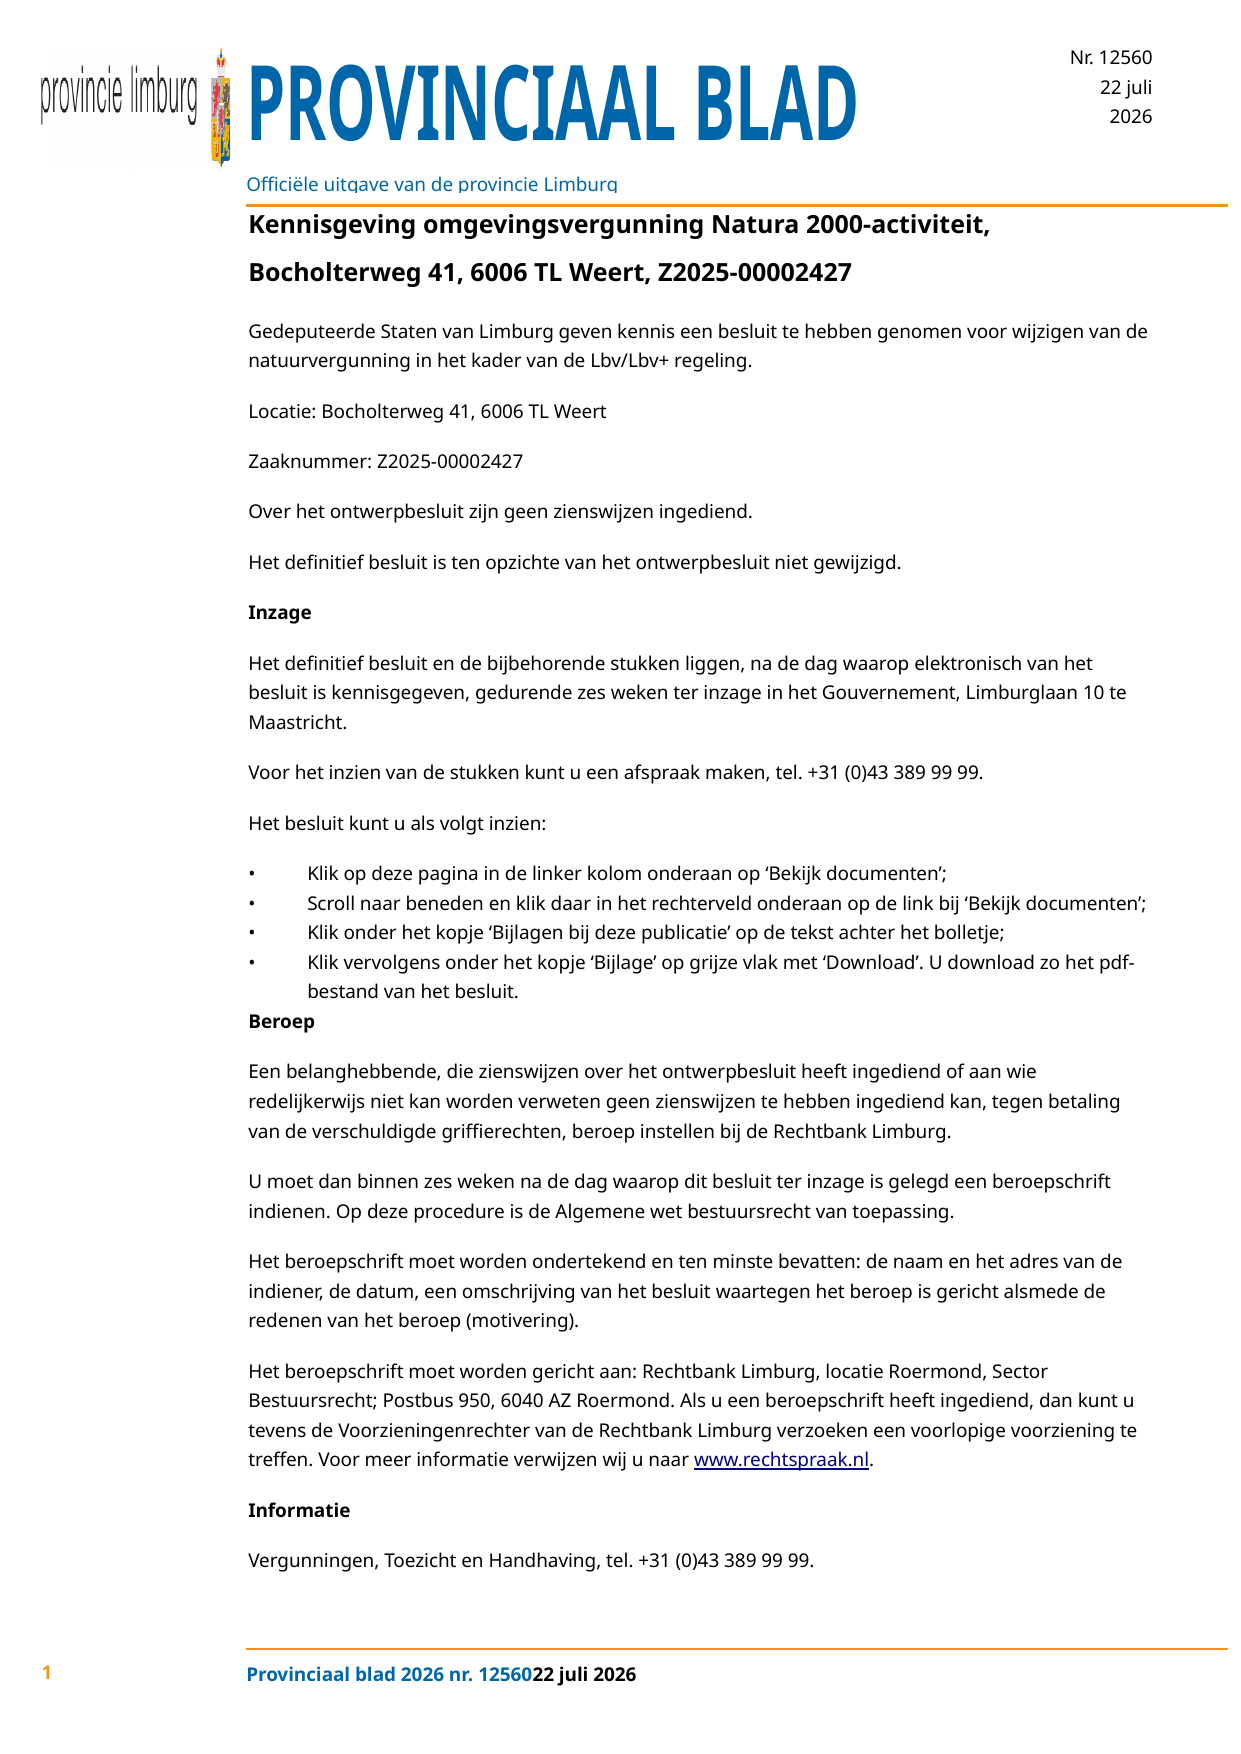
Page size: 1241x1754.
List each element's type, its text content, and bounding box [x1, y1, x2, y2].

text Het definitief besluit is ten opzichte van het ontwerpbesluit niet gewijzigd. [248, 549, 1152, 575]
text Vergunningen, Toezicht en Handhaving, tel. +31 (0)43 389 99 99. [248, 1547, 1152, 1573]
text Het beroepschrift moet worden gericht aan: Rechtbank Limburg, locatie Roermond, Sector Bestuursrecht; Postbus 950, 6040 AZ Roermond. Als u een beroepschrift heeft ingediend, dan kunt u tevens de Voorzieningenrechter van de Rechtbank Limburg verzoeken een voorlopige voorziening te treffen. Voor meer informatie verwijzen wij u naar www.rechtspraak.nl. [248, 1358, 1152, 1472]
text Voor het inzien van de stukken kunt u een afspraak maken, tel. +31 (0)43 389 99 99. [248, 759, 1152, 785]
text Het definitief besluit en de bijbehorende stukken liggen, na de dag waarop elektronisch van het besluit is kennisgegeven, gedurende zes weken ter inzage in het Gouvernement, Limburglaan 10 te Maastricht. [248, 650, 1152, 735]
text Het beroepschrift moet worden ondertekend en ten minste bevatten: de naam en het adres van de indiener, de datum, een omschrijving van het besluit waartegen het beroep is gericht alsmede de redenen van het beroep (motivering). [248, 1248, 1152, 1333]
list Klik vervolgens onder het kopje ‘Bijlage’ op grijze vlak met ‘Download’. U download zo het pdf-bestand van het besluit. [248, 949, 1152, 1004]
text Het besluit kunt u als volgt inzien: [248, 810, 1152, 836]
picture [41, 47, 231, 172]
text Inzage [248, 599, 1152, 625]
list Scroll naar beneden en klik daar in het rechterveld onderaan op de link bij ‘Bekijk documenten’; [248, 890, 1152, 916]
list Klik op deze pagina in de linker kolom onderaan op ‘Bekijk documenten’; [248, 860, 1152, 886]
text Gedeputeerde Staten van Limburg geven kennis een besluit te hebben genomen voor wijzigen van de natuurvergunning in het kader van de Lbv/Lbv+ regeling. [248, 318, 1152, 373]
text Een belanghebbende, die zienswijzen over het ontwerpbesluit heeft ingediend of aan wie redelijkerwijs niet kan worden verweten geen zienswijzen te hebben ingediend kan, tegen betaling van de verschuldigde griffierechten, beroep instellen bij de Rechtbank Limburg. [248, 1059, 1152, 1144]
text Over het ontwerpbesluit zijn geen zienswijzen ingediend. [248, 499, 1152, 524]
text Informatie [248, 1497, 1152, 1523]
list Klik onder het kopje ‘Bijlagen bij deze publicatie’ op de tekst achter het bolletje; [248, 919, 1152, 945]
text Kennisgeving omgevingsvergunning Natura 2000-activiteit, Bocholterweg 41, 6006 TL Weert, Z2025-00002427 [248, 207, 1152, 288]
text U moet dan binnen zes weken na de dag waarop dit besluit ter inzage is gelegd een beroepschrift indienen. Op deze procedure is de Algemene wet bestuursrecht van toepassing. [248, 1168, 1152, 1224]
text Beroep [248, 1008, 1152, 1034]
text Zaaknummer: Z2025-00002427 [248, 448, 1152, 474]
text Locatie: Bocholterweg 41, 6006 TL Weert [248, 398, 1152, 424]
